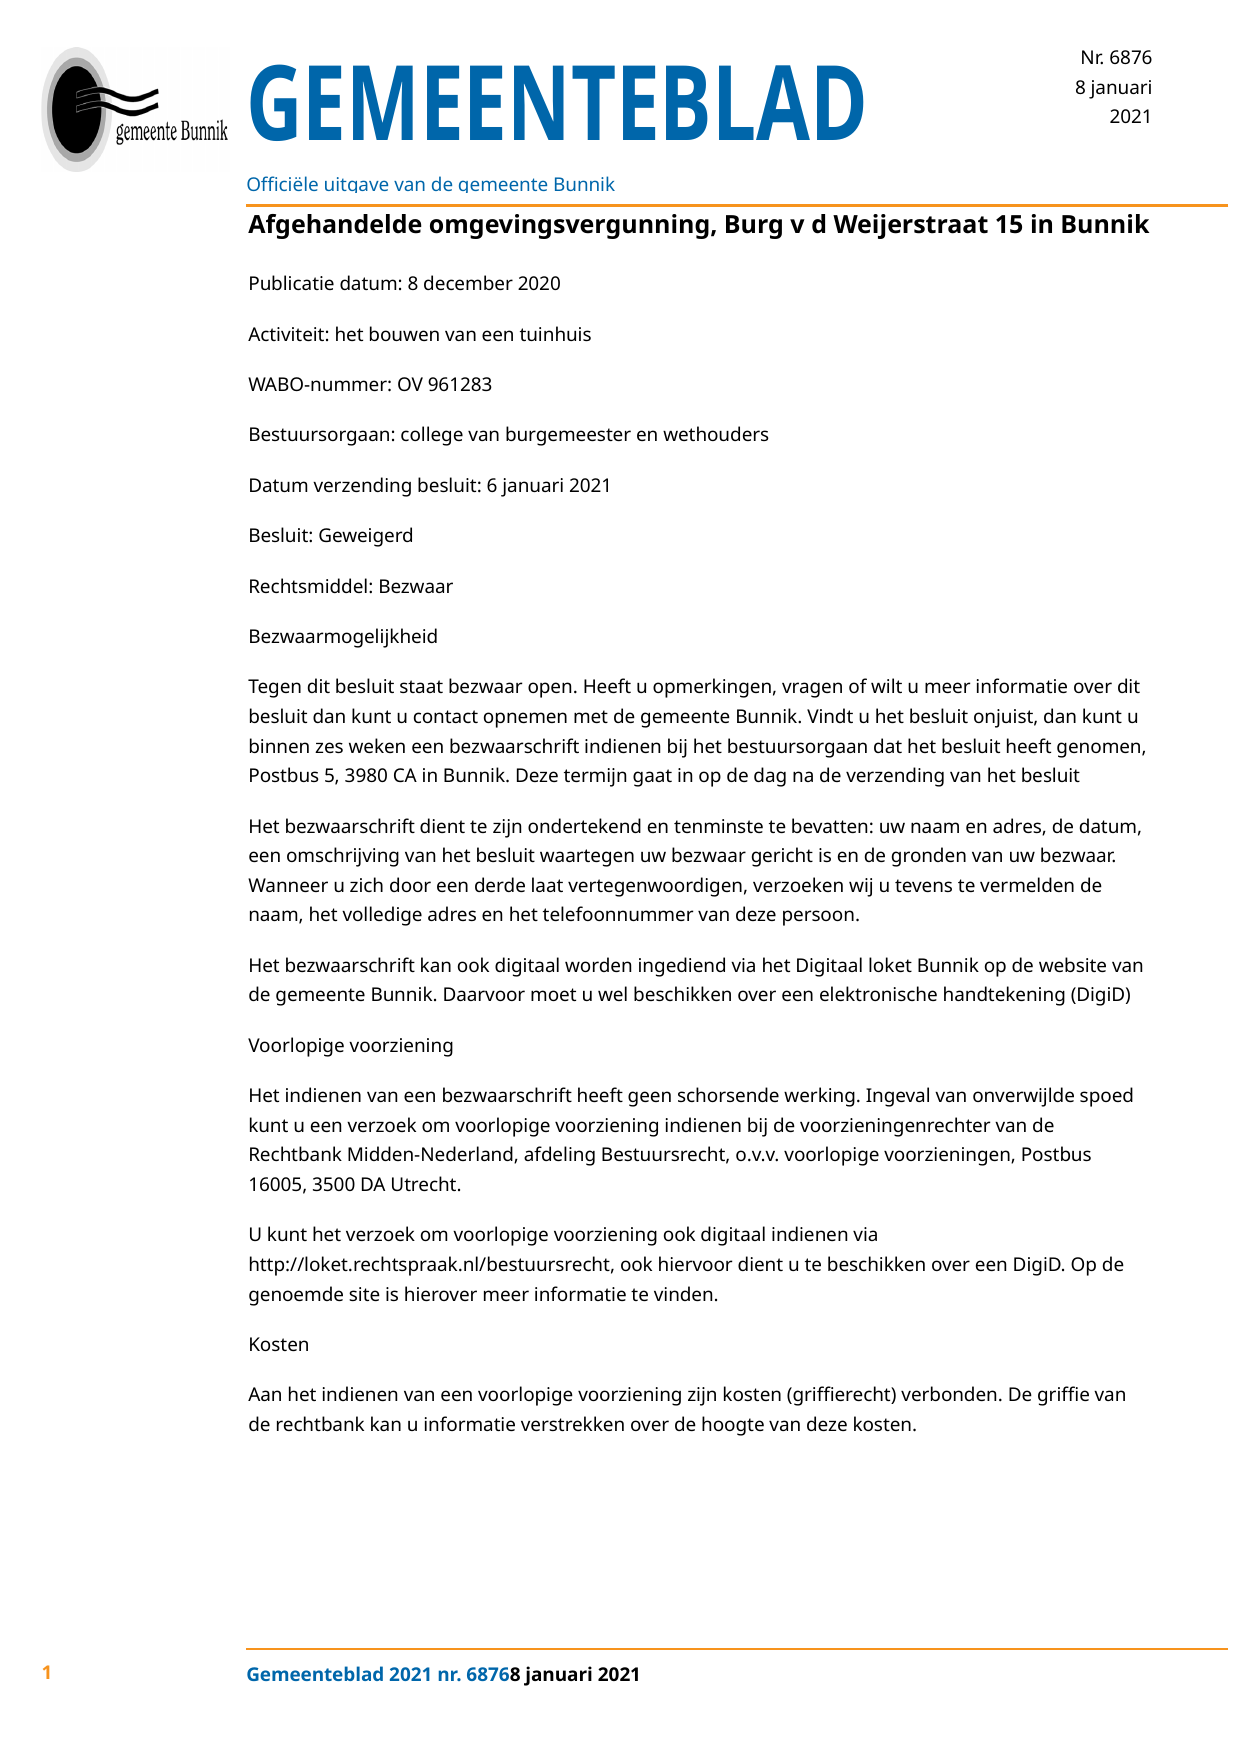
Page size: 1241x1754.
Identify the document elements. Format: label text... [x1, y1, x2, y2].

text Rechtsmiddel: Bezwaar [248, 573, 1152, 598]
text Voorlopige voorziening [248, 1032, 1152, 1058]
text Afgehandelde omgevingsvergunning, Burg v d Weijerstraat 15 in Bunnik [248, 207, 1152, 241]
text U kunt het verzoek om voorlopige voorziening ook digitaal indienen via http://loket.rechtspraak.nl/bestuursrecht, ook hiervoor dient u te beschikken over een DigiD. Op de genoemde site is hierover meer informatie te vinden. [248, 1222, 1152, 1306]
text Het indienen van een bezwaarschrift heeft geen schorsende werking. Ingeval van onverwijlde spoed kunt u een verzoek om voorlopige voorziening indienen bij de voorzieningenrechter van de Rechtbank Midden-Nederland, afdeling Bestuursrecht, o.v.v. voorlopige voorzieningen, Postbus 16005, 3500 DA Utrecht. [248, 1082, 1152, 1197]
text Het bezwaarschrift dient te zijn ondertekend en tenminste te bevatten: uw naam en adres, de datum, een omschrijving van het besluit waartegen uw bezwaar gericht is en de gronden van uw bezwaar. Wanneer u zich door een derde laat vertegenwoordigen, verzoeken wij u tevens te vermelden de naam, het volledige adres en het telefoonnummer van deze persoon. [248, 813, 1152, 927]
text Kosten [248, 1331, 1152, 1357]
picture [41, 47, 231, 172]
text Het bezwaarschrift kan ook digitaal worden ingediend via het Digitaal loket Bunnik op de website van de gemeente Bunnik. Daarvoor moet u wel beschikken over een elektronische handtekening (DigiD) [248, 952, 1152, 1007]
text Publicatie datum: 8 december 2020 [248, 270, 1152, 296]
text Bezwaarmogelijkheid [248, 623, 1152, 649]
text Tegen dit besluit staat bezwaar open. Heeft u opmerkingen, vragen of wilt u meer informatie over dit besluit dan kunt u contact opnemen met de gemeente Bunnik. Vindt u het besluit onjuist, dan kunt u binnen zes weken een bezwaarschrift indienen bij het bestuursorgaan dat het besluit heeft genomen, Postbus 5, 3980 CA in Bunnik. Deze termijn gaat in op de dag na de verzending van het besluit [248, 674, 1152, 788]
text WABO-nummer: OV 961283 [248, 371, 1152, 397]
text Datum verzending besluit: 6 januari 2021 [248, 472, 1152, 498]
text Besluit: Geweigerd [248, 522, 1152, 548]
text Aan het indienen van een voorlopige voorziening zijn kosten (griffierecht) verbonden. De griffie van de rechtbank kan u informatie verstrekken over de hoogte van deze kosten. [248, 1382, 1152, 1437]
text Activiteit: het bouwen van een tuinhuis [248, 321, 1152, 346]
text Bestuursorgaan: college van burgemeester en wethouders [248, 422, 1152, 447]
